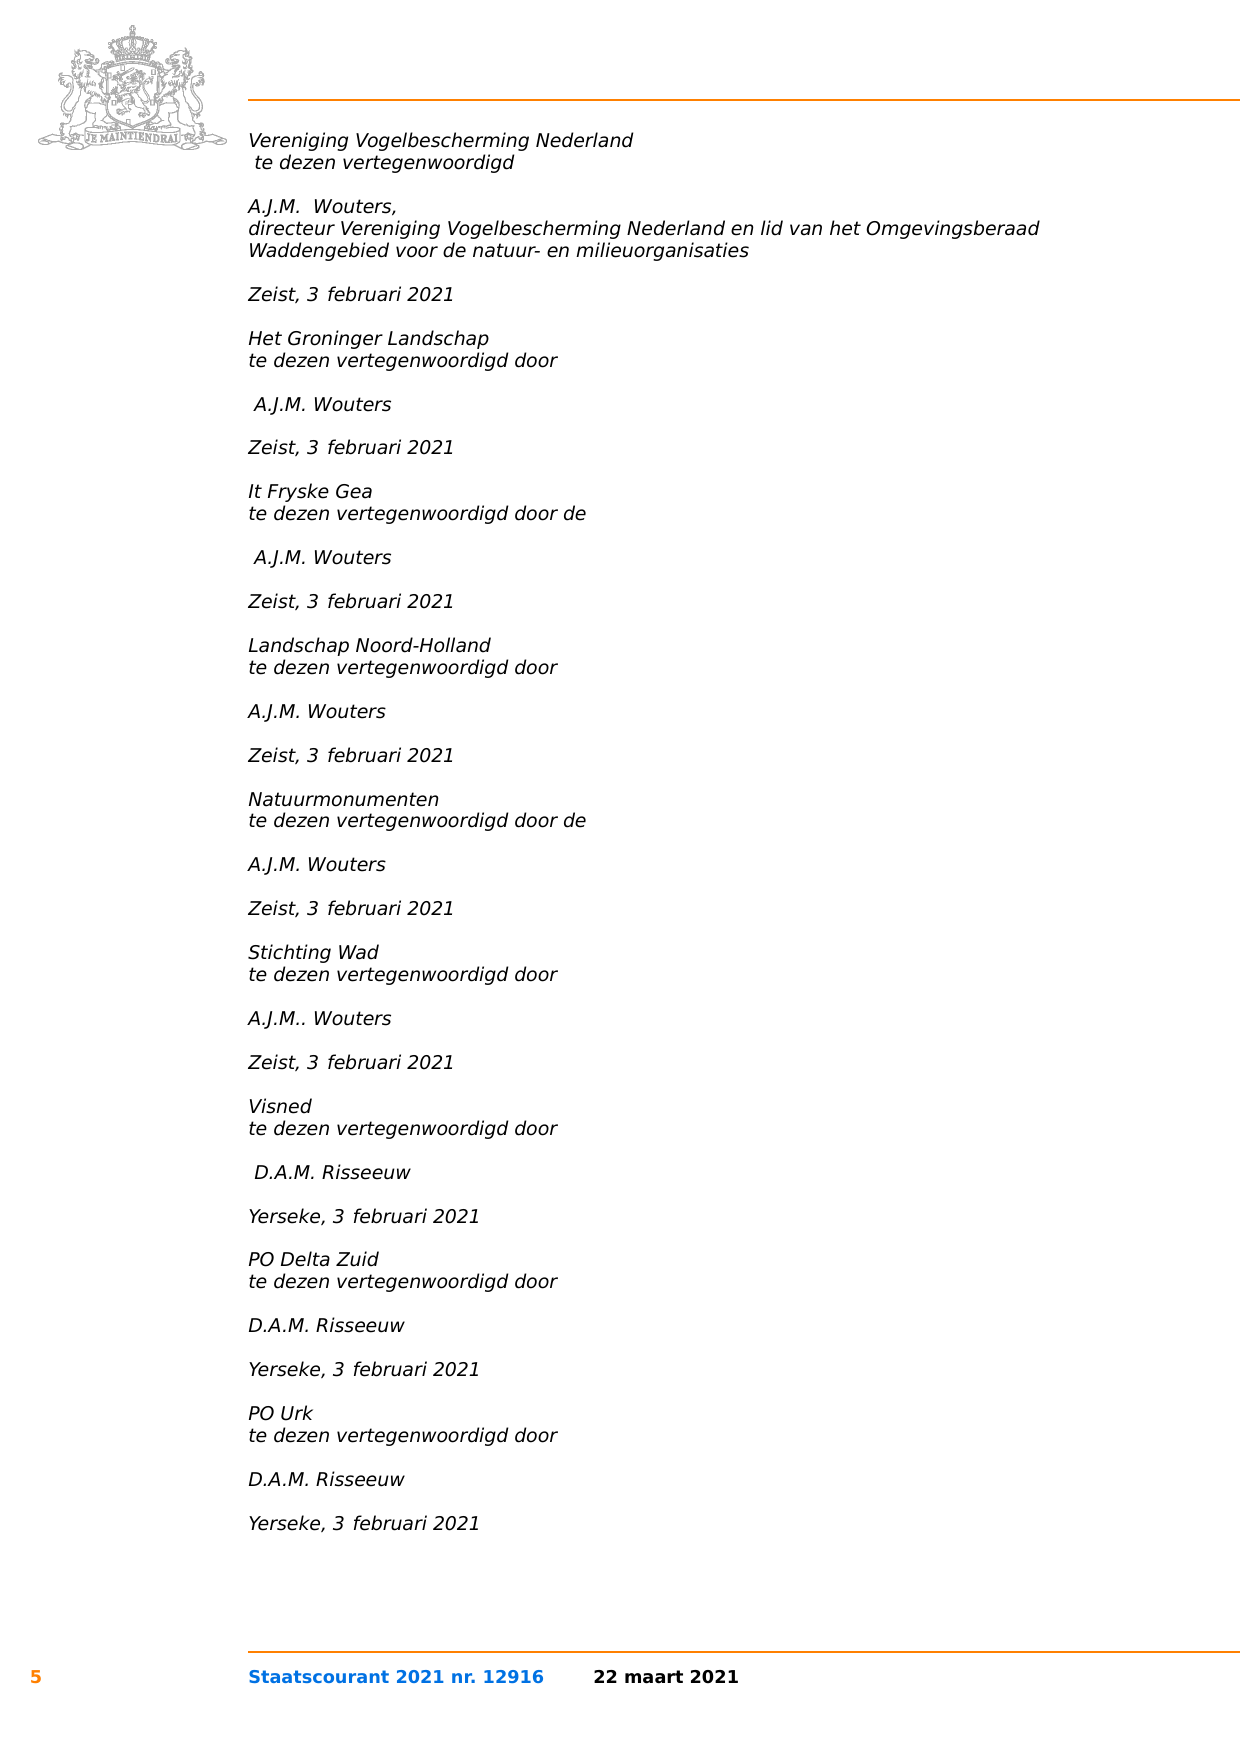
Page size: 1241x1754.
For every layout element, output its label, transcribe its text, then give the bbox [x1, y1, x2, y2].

text Zeist, 3 februari 2021 [248, 898, 1163, 920]
text Zeist, 3 februari 2021 [248, 1052, 1163, 1074]
text Zeist, 3 februari 2021 [248, 744, 1163, 767]
text Yerseke, 3 februari 2021 [248, 1359, 1163, 1381]
text PO Urk te dezen vertegenwoordigd door D.A.M. Risseeuw [248, 1403, 1163, 1491]
text Natuurmonumenten te dezen vertegenwoordigd door de A.J.M. Wouters [248, 788, 1163, 876]
text Stichting Wad te dezen vertegenwoordigd door A.J.M.. Wouters [248, 942, 1163, 1030]
text PO Delta Zuid te dezen vertegenwoordigd door D.A.M. Risseeuw [248, 1249, 1163, 1337]
text Zeist, 3 februari 2021 [248, 284, 1163, 306]
text Vereniging Vogelbescherming Nederland te dezen vertegenwoordigd A.J.M. Wouters, directeur Vereniging Vogelbescherming Nederland en lid van het Omgevingsberaad Waddengebied voor de natuur- en milieuorganisaties [248, 130, 1163, 262]
text It Fryske Gea te dezen vertegenwoordigd door de A.J.M. Wouters [248, 481, 1163, 569]
text Yerseke, 3 februari 2021 [248, 1206, 1163, 1227]
text Zeist, 3 februari 2021 [248, 437, 1163, 459]
text Visned te dezen vertegenwoordigd door D.A.M. Risseeuw [248, 1096, 1163, 1184]
text Zeist, 3 februari 2021 [248, 591, 1163, 613]
text Landschap Noord-Holland te dezen vertegenwoordigd door A.J.M. Wouters [248, 635, 1163, 723]
text Het Groninger Landschap te dezen vertegenwoordigd door A.J.M. Wouters [248, 327, 1163, 415]
picture [38, 25, 227, 150]
text Yerseke, 3 februari 2021 [248, 1513, 1163, 1535]
